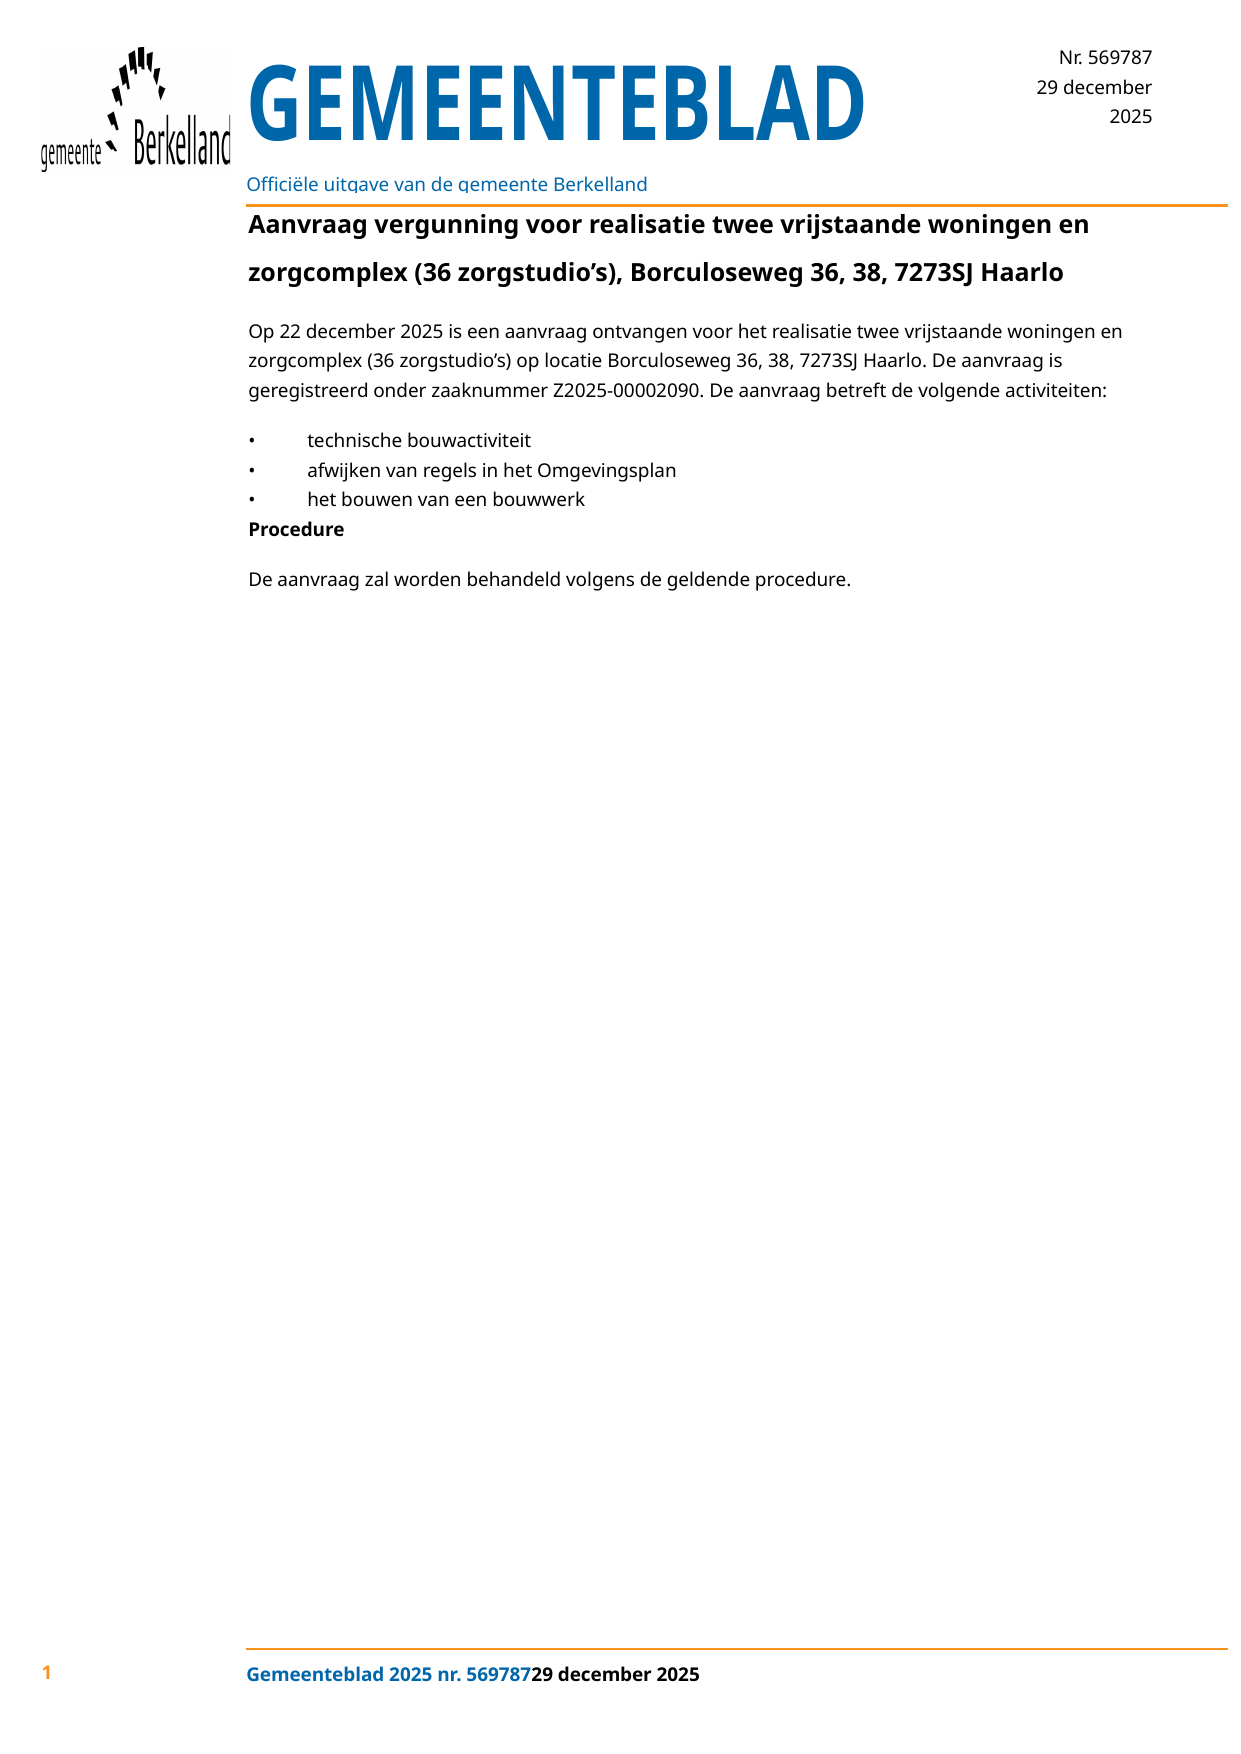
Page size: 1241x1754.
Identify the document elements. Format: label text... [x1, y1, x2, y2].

text De aanvraag zal worden behandeld volgens de geldende procedure. [248, 567, 1152, 592]
list het bouwen van een bouwwerk [248, 487, 1152, 512]
text Aanvraag vergunning voor realisatie twee vrijstaande woningen en zorgcomplex (36 zorgstudio’s), Borculoseweg 36, 38, 7273SJ Haarlo [248, 207, 1152, 288]
text Op 22 december 2025 is een aanvraag ontvangen voor het realisatie twee vrijstaande woningen en zorgcomplex (36 zorgstudio’s) op locatie Borculoseweg 36, 38, 7273SJ Haarlo. De aanvraag is geregistreerd onder zaaknummer Z2025-00002090. De aanvraag betreft de volgende activiteiten: [248, 318, 1152, 403]
picture [41, 47, 231, 172]
text Procedure [248, 516, 1152, 542]
list technische bouwactiviteit [248, 427, 1152, 453]
list afwijken van regels in het Omgevingsplan [248, 457, 1152, 483]
